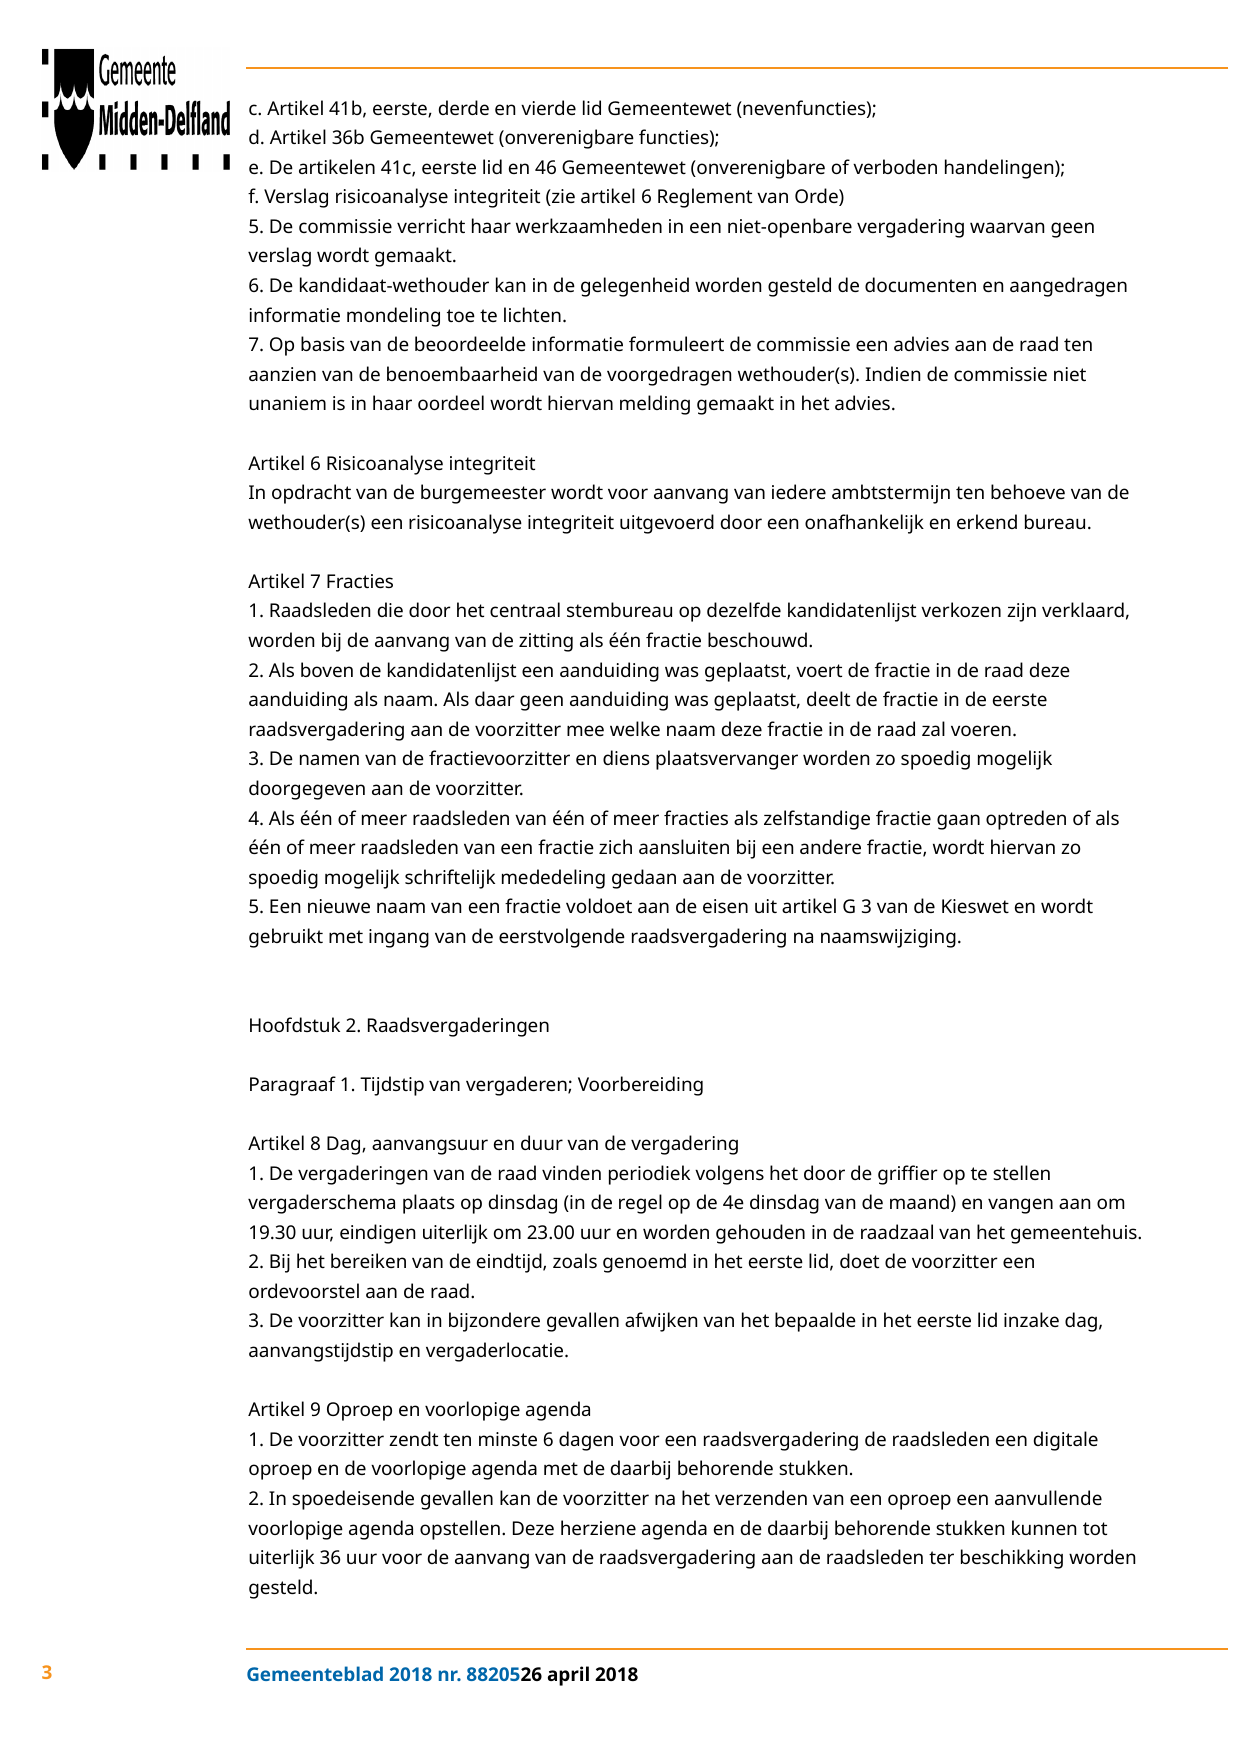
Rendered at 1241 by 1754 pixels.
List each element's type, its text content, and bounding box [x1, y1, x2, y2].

text 1. De voorzitter zendt ten minste 6 dagen voor een raadsvergadering de raadsleden een digitale oproep en de voorlopige agenda met de daarbij behorende stukken. [248, 1426, 1152, 1481]
text e. De artikelen 41c, eerste lid en 46 Gemeentewet (onverenigbare of verboden handelingen); [248, 154, 1152, 180]
text Paragraaf 1. Tijdstip van vergaderen; Voorbereiding [248, 1071, 1152, 1097]
text c. Artikel 41b, eerste, derde en vierde lid Gemeentewet (nevenfuncties); [248, 95, 1152, 121]
text 2. In spoedeisende gevallen kan de voorzitter na het verzenden van een oproep een aanvullende voorlopige agenda opstellen. Deze herziene agenda en de daarbij behorende stukken kunnen tot uiterlijk 36 uur voor de aanvang van de raadsvergadering aan de raadsleden ter beschikking worden gesteld. [248, 1485, 1152, 1600]
text 4. Als één of meer raadsleden van één of meer fracties als zelfstandige fractie gaan optreden of als één of meer raadsleden van een fractie zich aansluiten bij een andere fractie, wordt hiervan zo spoedig mogelijk schriftelijk mededeling gedaan aan de voorzitter. [248, 805, 1152, 890]
text 1. Raadsleden die door het centraal stembureau op dezelfde kandidatenlijst verkozen zijn verklaard, worden bij de aanvang van de zitting als één fractie beschouwd. [248, 598, 1152, 653]
text 3. De voorzitter kan in bijzondere gevallen afwijken van het bepaalde in het eerste lid inzake dag, aanvangstijdstip en vergaderlocatie. [248, 1308, 1152, 1363]
text Artikel 7 Fracties [248, 568, 1152, 594]
text Artikel 9 Oproep en voorlopige agenda [248, 1396, 1152, 1422]
text 5. De commissie verricht haar werkzaamheden in een niet-openbare vergadering waarvan geen verslag wordt gemaakt. [248, 213, 1152, 268]
text 3. De namen van de fractievoorzitter en diens plaatsvervanger worden zo spoedig mogelijk doorgegeven aan de voorzitter. [248, 746, 1152, 801]
text Artikel 6 Risicoanalyse integriteit [248, 450, 1152, 476]
text 1. De vergaderingen van de raad vinden periodiek volgens het door de griffier op te stellen vergaderschema plaats op dinsdag (in de regel op de 4e dinsdag van de maand) en vangen aan om 19.30 uur, eindigen uiterlijk om 23.00 uur en worden gehouden in de raadzaal van het gemeentehuis. [248, 1160, 1152, 1245]
text In opdracht van de burgemeester wordt voor aanvang van iedere ambtstermijn ten behoeve van de wethouder(s) een risicoanalyse integriteit uitgevoerd door een onafhankelijk en erkend bureau. [248, 479, 1152, 535]
text 2. Als boven de kandidatenlijst een aanduiding was geplaatst, voert de fractie in de raad deze aanduiding als naam. Als daar geen aanduiding was geplaatst, deelt de fractie in de eerste raadsvergadering aan de voorzitter mee welke naam deze fractie in de raad zal voeren. [248, 657, 1152, 742]
text Hoofdstuk 2. Raadsvergaderingen [248, 1012, 1152, 1038]
text 7. Op basis van de beoordeelde informatie formuleert de commissie een advies aan de raad ten aanzien van de benoembaarheid van de voorgedragen wethouder(s). Indien de commissie niet unaniem is in haar oordeel wordt hiervan melding gemaakt in het advies. [248, 331, 1152, 416]
text f. Verslag risicoanalyse integriteit (zie artikel 6 Reglement van Orde) [248, 183, 1152, 209]
text Artikel 8 Dag, aanvangsuur en duur van de vergadering [248, 1130, 1152, 1156]
text 2. Bij het bereiken van de eindtijd, zoals genoemd in het eerste lid, doet de voorzitter een ordevoorstel aan de raad. [248, 1248, 1152, 1304]
text 5. Een nieuwe naam van een fractie voldoet aan de eisen uit artikel G 3 van de Kieswet en wordt gebruikt met ingang van de eerstvolgende raadsvergadering na naamswijziging. [248, 893, 1152, 949]
picture [41, 47, 231, 172]
text d. Artikel 36b Gemeentewet (onverenigbare functies); [248, 124, 1152, 150]
text 6. De kandidaat-wethouder kan in de gelegenheid worden gesteld de documenten en aangedragen informatie mondeling toe te lichten. [248, 272, 1152, 328]
